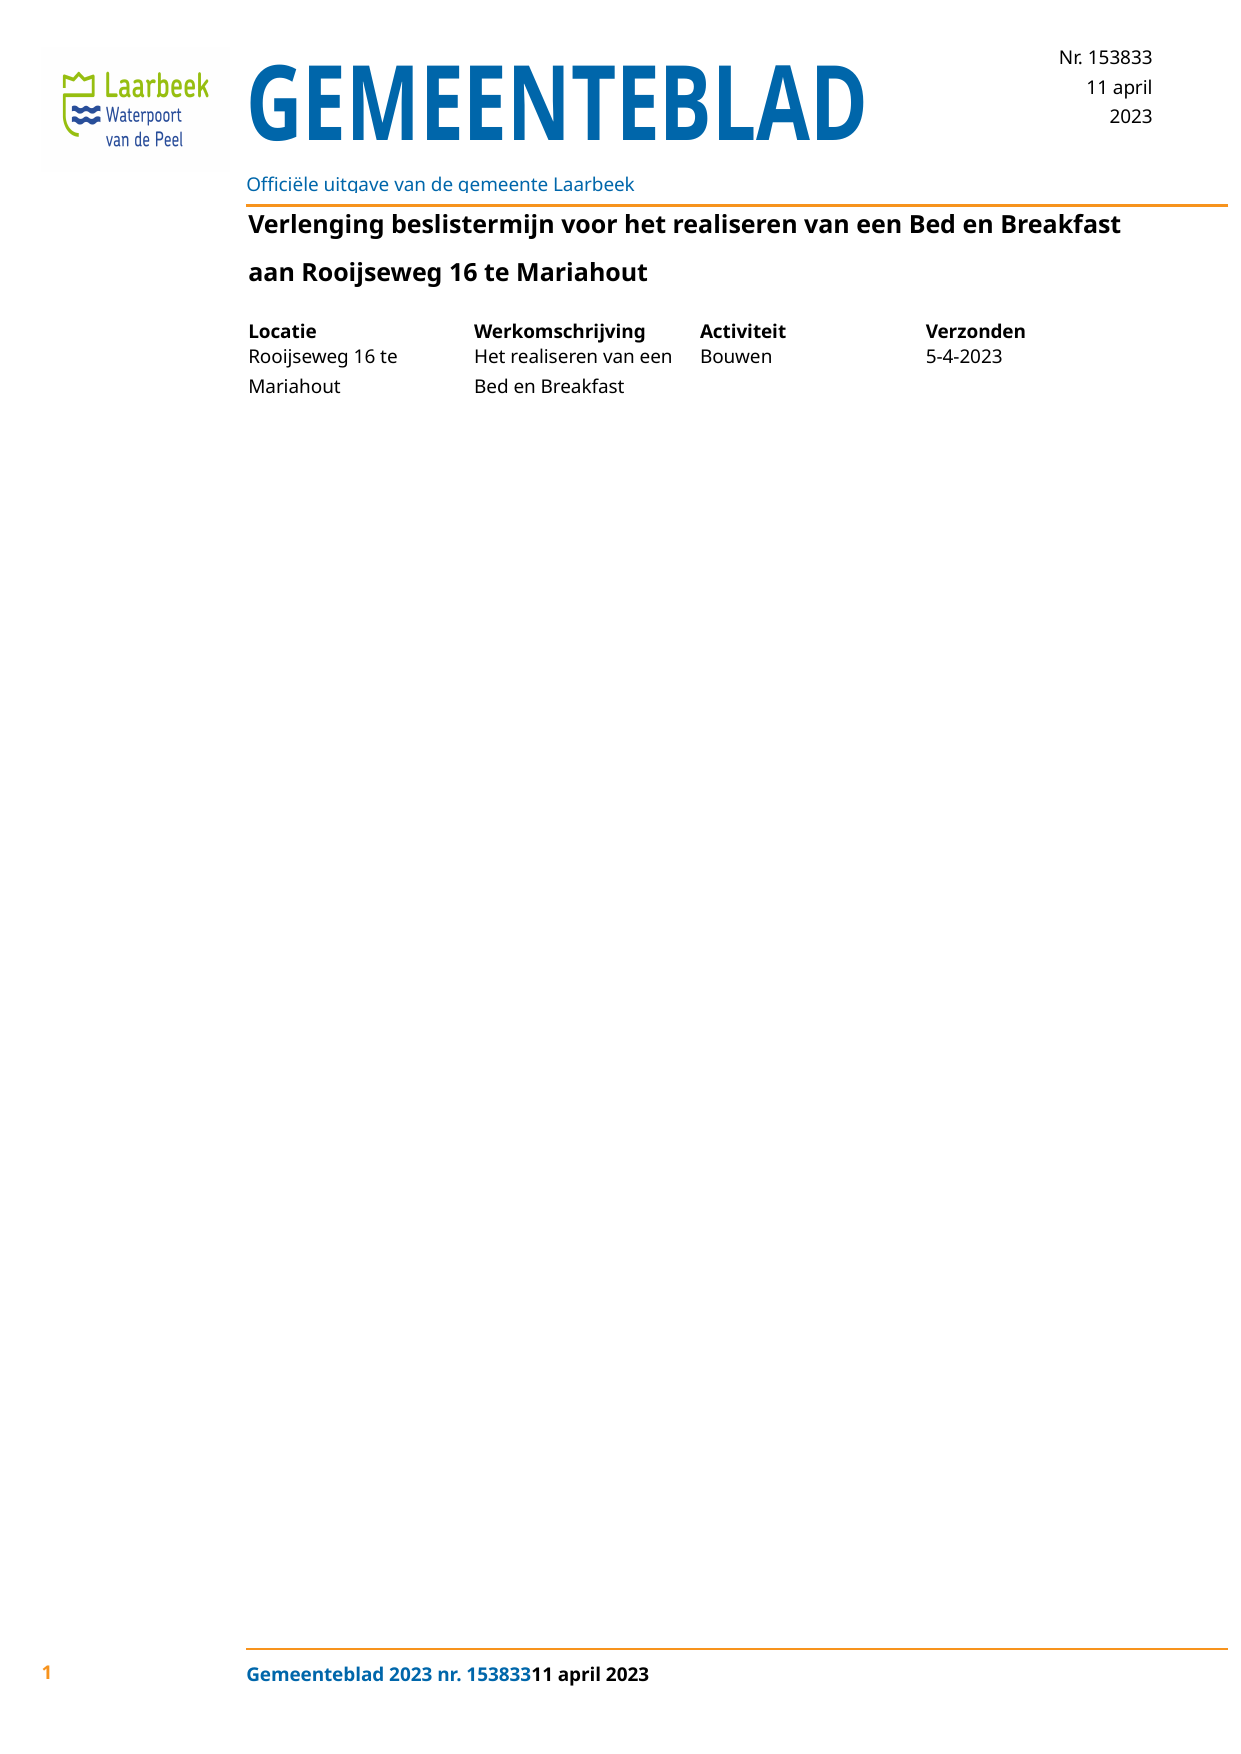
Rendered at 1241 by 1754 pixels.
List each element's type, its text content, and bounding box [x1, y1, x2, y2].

picture [41, 47, 231, 172]
table_cell Het realiseren van een Bed en Breakfast [474, 344, 700, 399]
table_cell Rooijseweg 16 te Mariahout [248, 344, 474, 399]
table_header Locatie [248, 318, 474, 344]
table_header Activiteit [700, 318, 926, 344]
table_header Verzonden [926, 318, 1152, 344]
table_cell Bouwen [700, 344, 926, 399]
text Verlenging beslistermijn voor het realiseren van een Bed en Breakfast aan Rooijseweg 16 te Mariahout [248, 207, 1152, 288]
table_header Werkomschrijving [474, 318, 700, 344]
table_cell 5-4-2023 [926, 344, 1152, 399]
